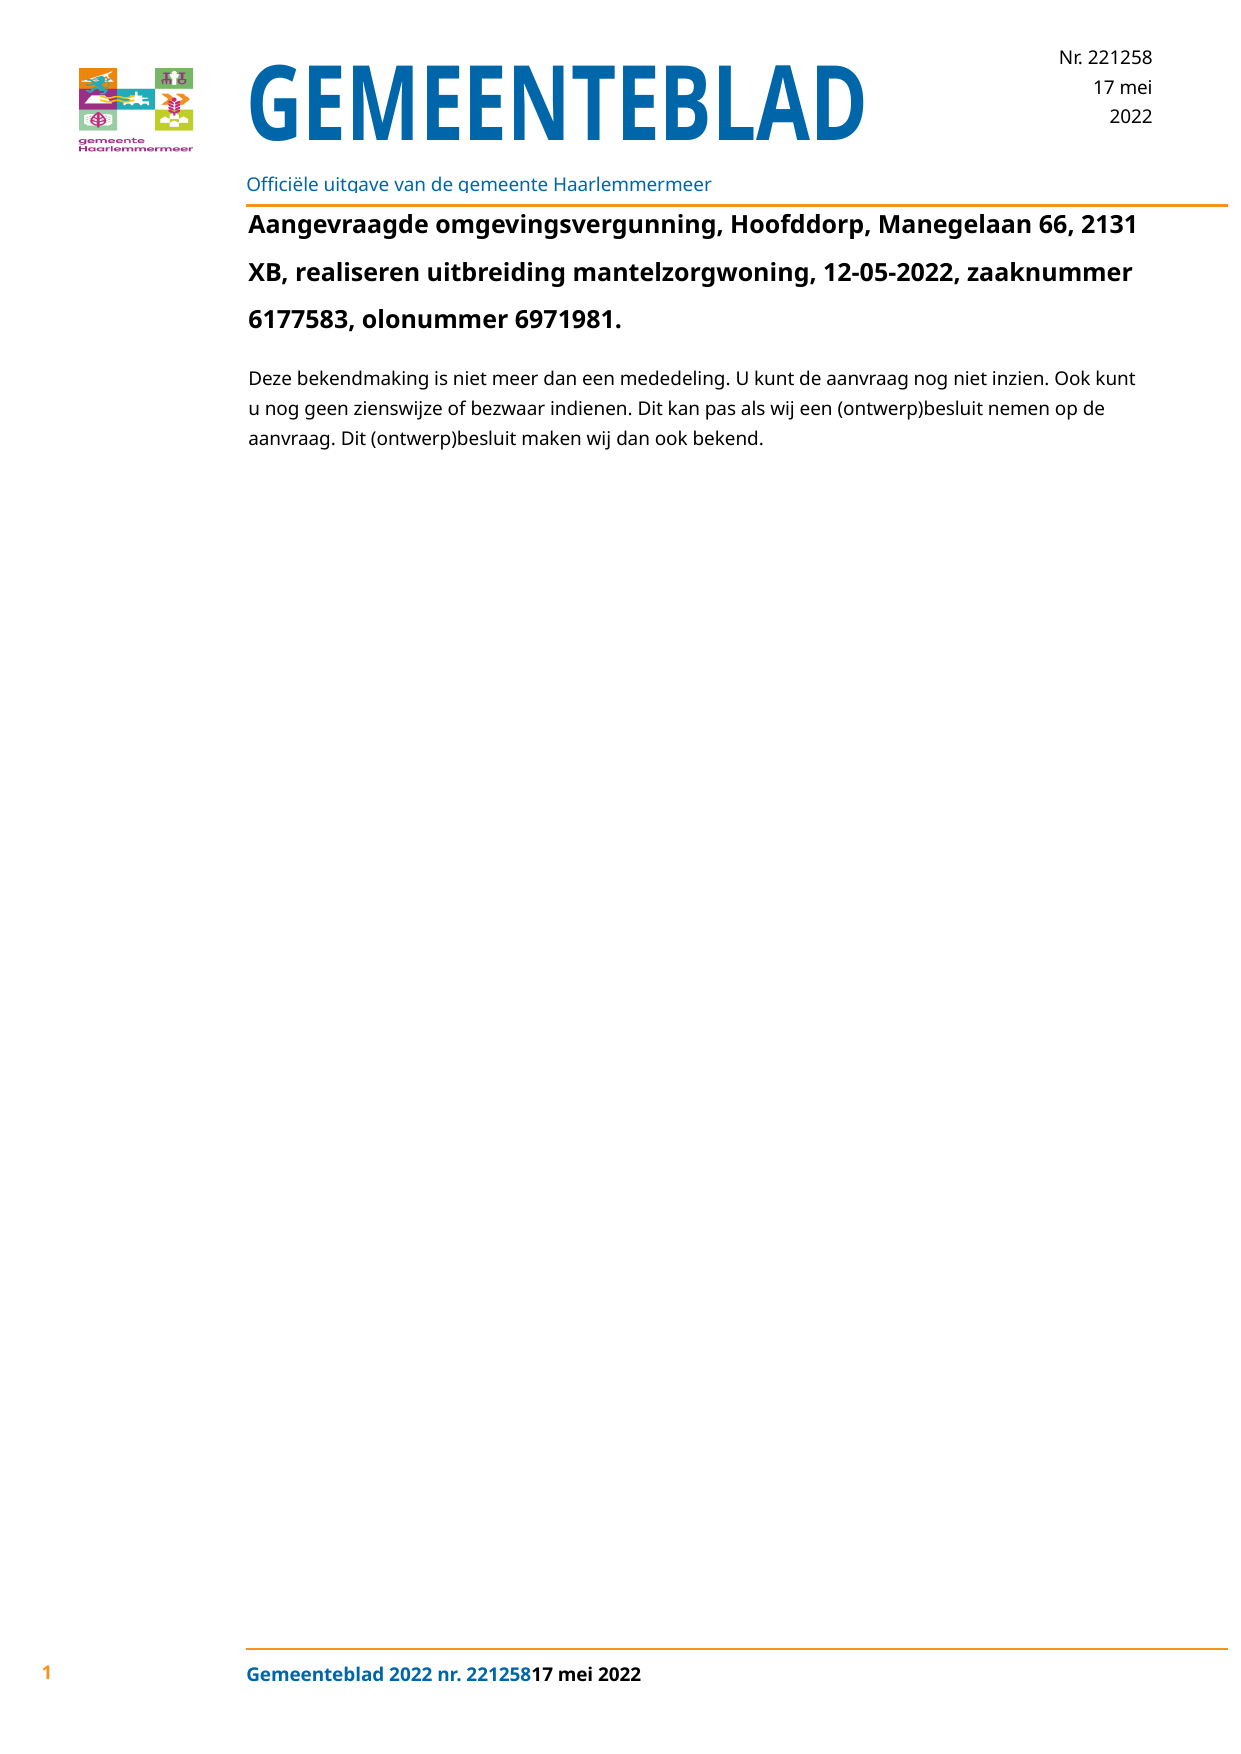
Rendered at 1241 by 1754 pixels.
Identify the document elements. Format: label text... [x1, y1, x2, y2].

text Aangevraagde omgevingsvergunning, Hoofddorp, Manegelaan 66, 2131 XB, realiseren uitbreiding mantelzorgwoning, 12-05-2022, zaaknummer 6177583, olonummer 6971981. [248, 207, 1152, 336]
text Deze bekendmaking is niet meer dan een mededeling. U kunt de aanvraag nog niet inzien. Ook kunt u nog geen zienswijze of bezwaar indienen. Dit kan pas als wij een (ontwerp)besluit nemen op de aanvraag. Dit (ontwerp)besluit maken wij dan ook bekend. [248, 366, 1152, 450]
picture [41, 47, 231, 172]
